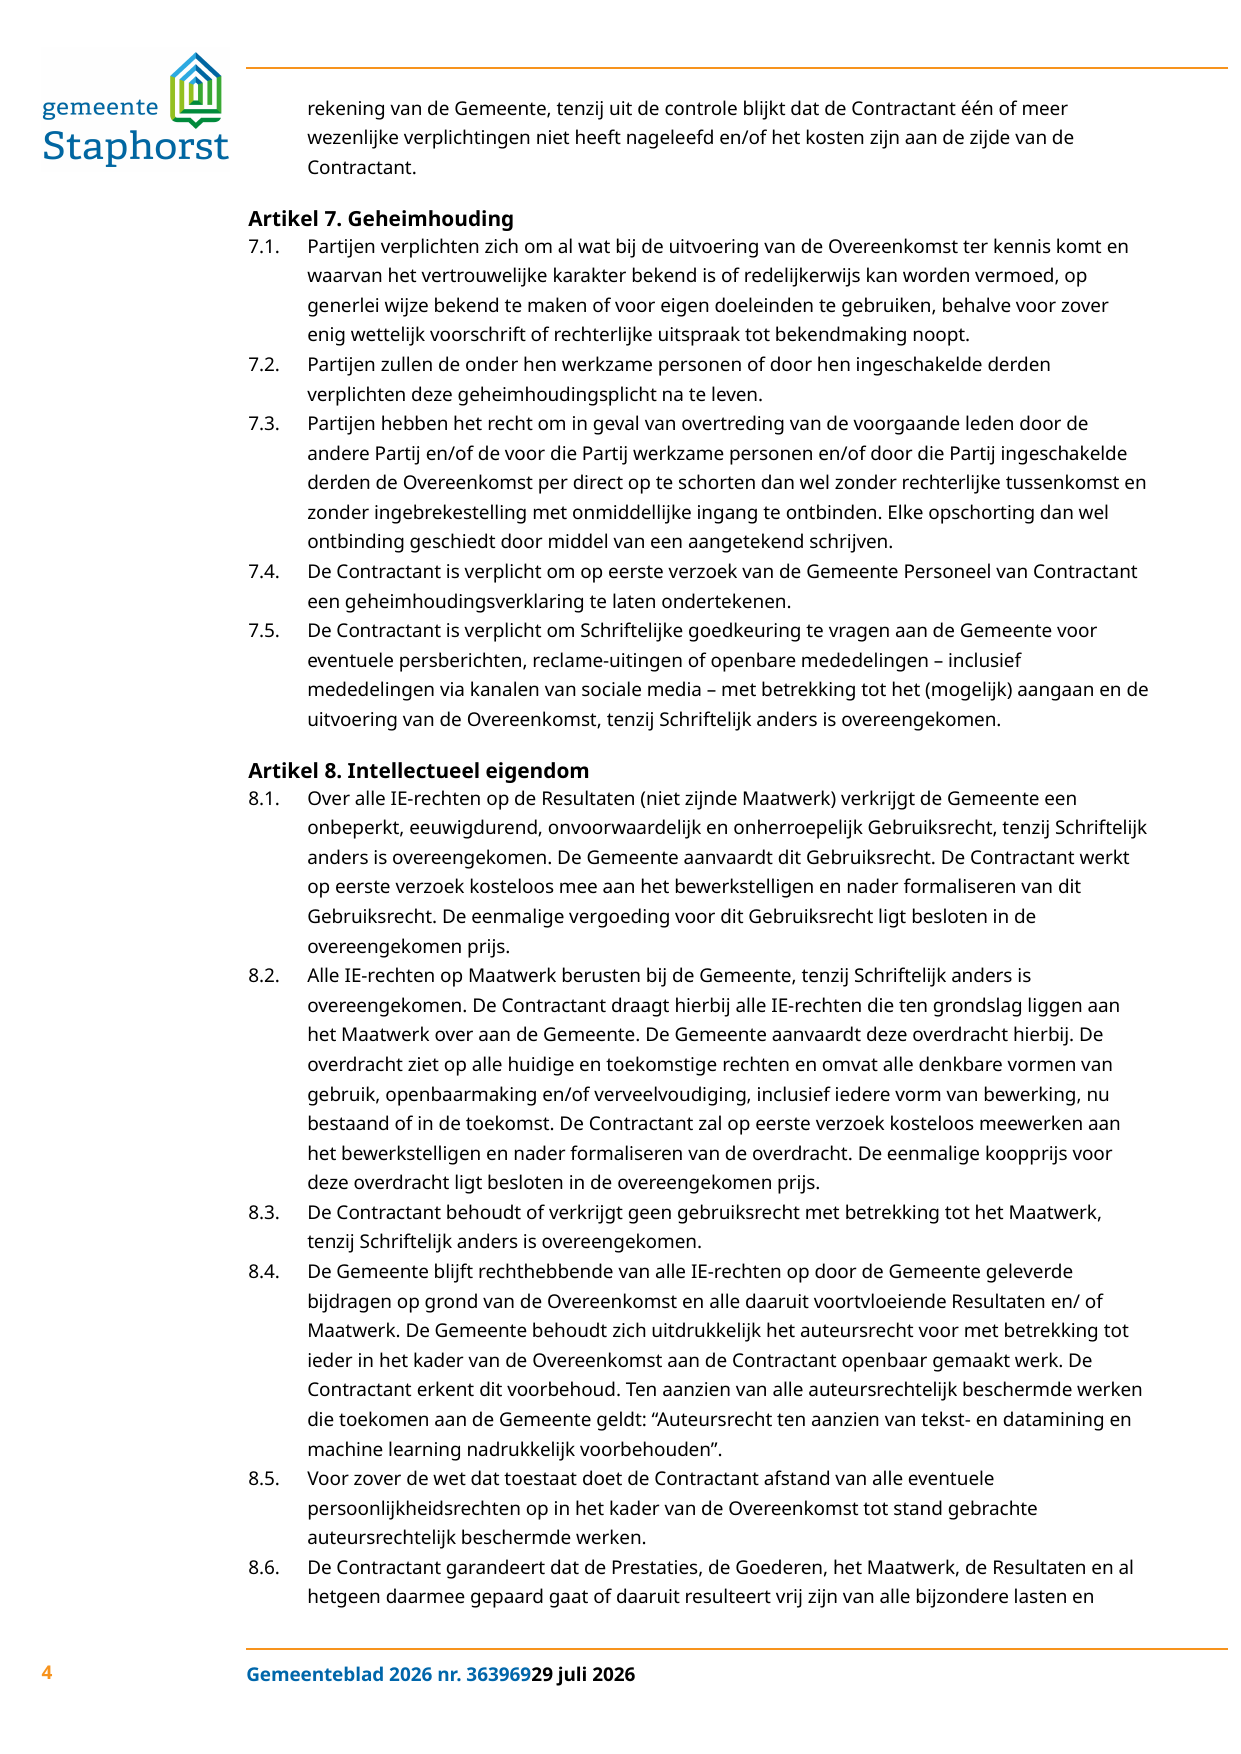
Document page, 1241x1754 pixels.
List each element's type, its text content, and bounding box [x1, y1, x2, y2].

list Over alle IE-rechten op de Resultaten (niet zijnde Maatwerk) verkrijgt de Gemeente een onbeperkt, eeuwigdurend, onvoorwaardelijk en onherroepelijk Gebruiksrecht, tenzij Schriftelijk anders is overeengekomen. De Gemeente aanvaardt dit Gebruiksrecht. De Contractant werkt op eerste verzoek kosteloos mee aan het bewerkstelligen en nader formaliseren van dit Gebruiksrecht. De eenmalige vergoeding voor dit Gebruiksrecht ligt besloten in de overeengekomen prijs. [248, 785, 1152, 959]
list De Contractant is verplicht om Schriftelijke goedkeuring te vragen aan de Gemeente voor eventuele persberichten, reclame-uitingen of openbare mededelingen – inclusief mededelingen via kanalen van sociale media – met betrekking tot het (mogelijk) aangaan en de uitvoering van de Overeenkomst, tenzij Schriftelijk anders is overeengekomen. [248, 617, 1152, 732]
list De Contractant is verplicht om op eerste verzoek van de Gemeente Personeel van Contractant een geheimhoudingsverklaring te laten ondertekenen. [248, 558, 1152, 613]
list De Contractant garandeert dat de Prestaties, de Goederen, het Maatwerk, de Resultaten en al hetgeen daarmee gepaard gaat of daaruit resulteert vrij zijn van alle bijzondere lasten en [248, 1554, 1152, 1609]
list Alle IE-rechten op Maatwerk berusten bij de Gemeente, tenzij Schriftelijk anders is overeengekomen. De Contractant draagt hierbij alle IE-rechten die ten grondslag liggen aan het Maatwerk over aan de Gemeente. De Gemeente aanvaardt deze overdracht hierbij. De overdracht ziet op alle huidige en toekomstige rechten en omvat alle denkbare vormen van gebruik, openbaarmaking en/of verveelvoudiging, inclusief iedere vorm van bewerking, nu bestaand of in de toekomst. De Contractant zal op eerste verzoek kosteloos meewerken aan het bewerkstelligen en nader formaliseren van de overdracht. De eenmalige koopprijs voor deze overdracht ligt besloten in de overeengekomen prijs. [248, 962, 1152, 1195]
list Partijen verplichten zich om al wat bij de uitvoering van de Overeenkomst ter kennis komt en waarvan het vertrouwelijke karakter bekend is of redelijkerwijs kan worden vermoed, op generlei wijze bekend te maken of voor eigen doeleinden te gebruiken, behalve voor zover enig wettelijk voorschrift of rechterlijke uitspraak tot bekendmaking noopt. [248, 233, 1152, 347]
list De Gemeente blijft rechthebbende van alle IE-rechten op door de Gemeente geleverde bijdragen op grond van de Overeenkomst en alle daaruit voortvloeiende Resultaten en/ of Maatwerk. De Gemeente behoudt zich uitdrukkelijk het auteursrecht voor met betrekking tot ieder in het kader van de Overeenkomst aan de Contractant openbaar gemaakt werk. De Contractant erkent dit voorbehoud. Ten aanzien van alle auteursrechtelijk beschermde werken die toekomen aan de Gemeente geldt: “Auteursrecht ten aanzien van tekst- en datamining en machine learning nadrukkelijk voorbehouden”. [248, 1258, 1152, 1462]
list De Contractant behoudt of verkrijgt geen gebruiksrecht met betrekking tot het Maatwerk, tenzij Schriftelijk anders is overeengekomen. [248, 1199, 1152, 1254]
picture [41, 47, 231, 172]
text Artikel 8. Intellectueel eigendom [248, 757, 1152, 785]
text Artikel 7. Geheimhouding [248, 204, 1152, 233]
list Voor zover de wet dat toestaat doet de Contractant afstand van alle eventuele persoonlijkheidsrechten op in het kader van de Overeenkomst tot stand gebrachte auteursrechtelijk beschermde werken. [248, 1465, 1152, 1550]
list Partijen zullen de onder hen werkzame personen of door hen ingeschakelde derden verplichten deze geheimhoudingsplicht na te leven. [248, 351, 1152, 406]
list rekening van de Gemeente, tenzij uit de controle blijkt dat de Contractant één of meer wezenlijke verplichtingen niet heeft nageleefd en/of het kosten zijn aan de zijde van de Contractant. [248, 95, 1152, 180]
list Partijen hebben het recht om in geval van overtreding van de voorgaande leden door de andere Partij en/of de voor die Partij werkzame personen en/of door die Partij ingeschakelde derden de Overeenkomst per direct op te schorten dan wel zonder rechterlijke tussenkomst en zonder ingebrekestelling met onmiddellijke ingang te ontbinden. Elke opschorting dan wel ontbinding geschiedt door middel van een aangetekend schrijven. [248, 410, 1152, 554]
